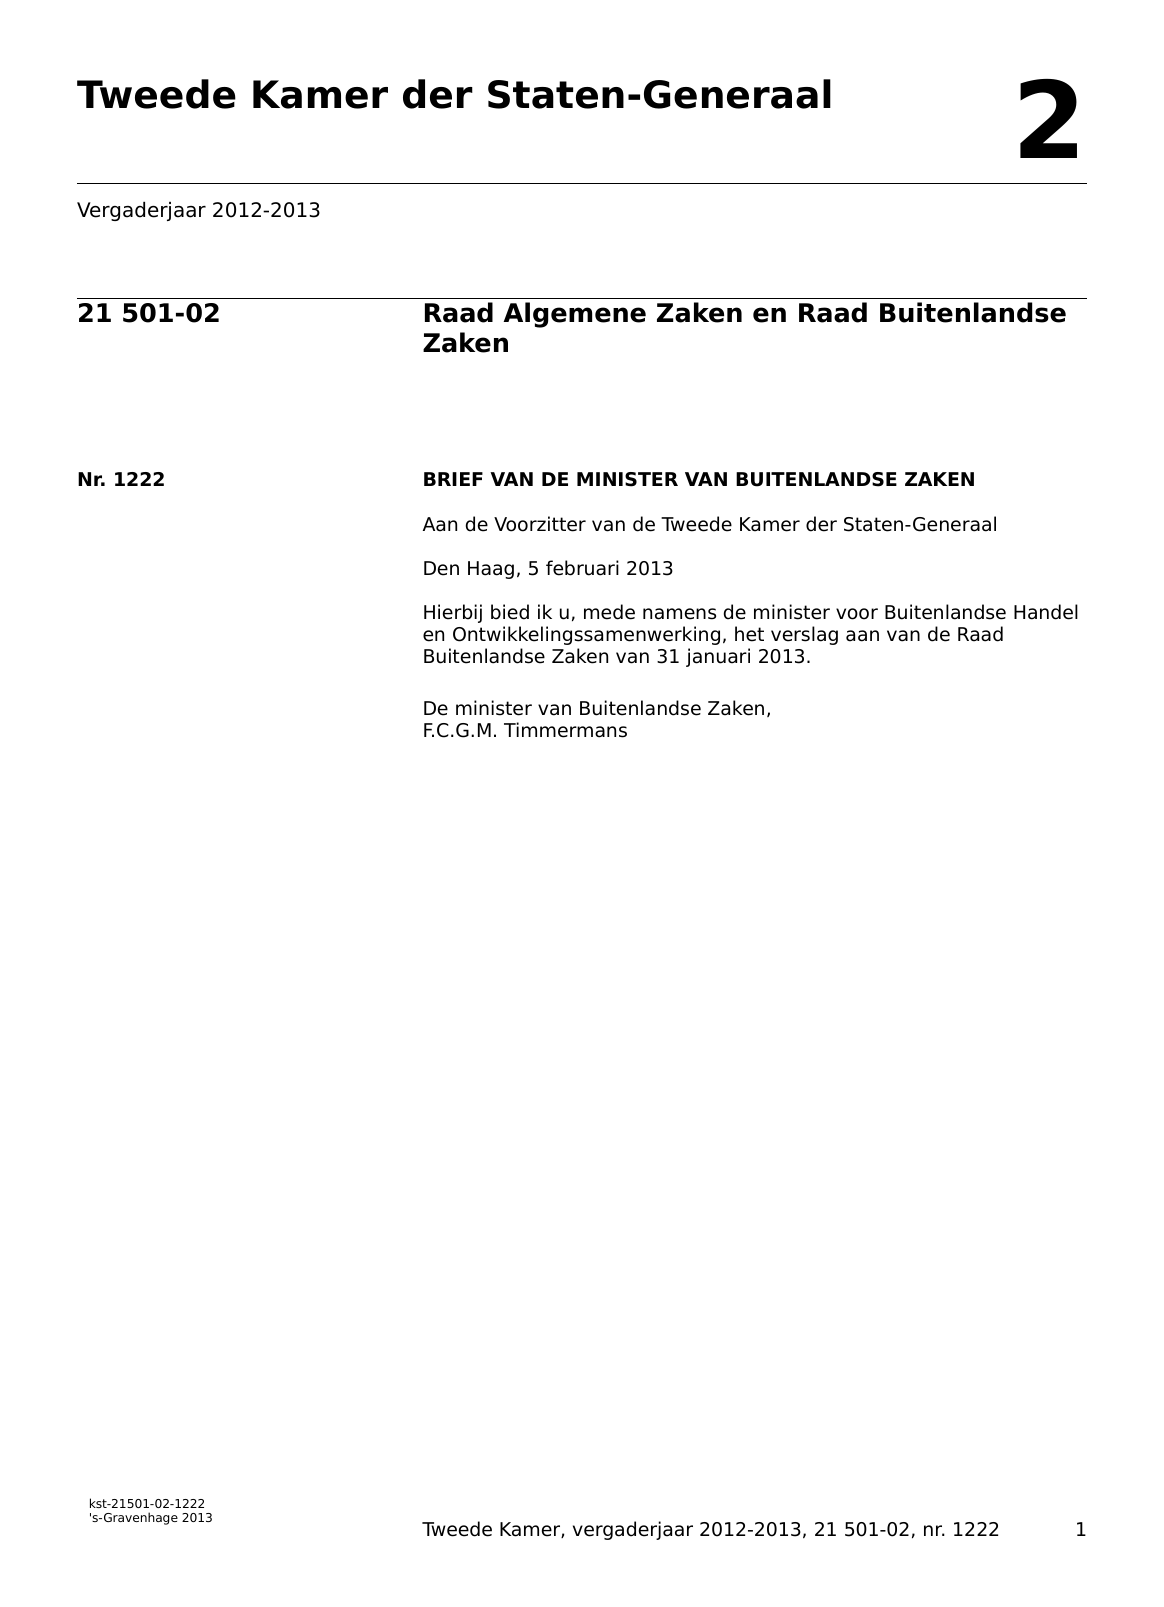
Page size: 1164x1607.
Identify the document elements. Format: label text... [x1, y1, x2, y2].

table_header Tweede Kamer der Staten-Generaal [77, 59, 886, 183]
text 's-Gravenhage 2013 [88, 1511, 323, 1525]
text De minister van Buitenlandse Zaken, F.C.G.M. Timmermans [422, 698, 1087, 742]
text Aan de Voorzitter van de Tweede Kamer der Staten-Generaal [422, 513, 1087, 536]
subtitle Nr. 1222 BRIEF VAN DE MINISTER VAN BUITENLANDSE ZAKEN [77, 469, 1087, 491]
table_header 2 [886, 59, 1087, 183]
subtitle 21 501-02 Raad Algemene Zaken en Raad Buitenlandse Zaken [77, 299, 1087, 358]
text Den Haag, 5 februari 2013 [422, 558, 1087, 580]
text Hierbij bied ik u, mede namens de minister voor Buitenlandse Handel en Ontwikkelingssamenwerking, het verslag aan van de Raad Buitenlandse Zaken van 31 januari 2013. [422, 602, 1087, 668]
table_cell Vergaderjaar 2012-2013 [77, 184, 1087, 298]
text kst-21501-02-1222 [88, 1497, 323, 1511]
